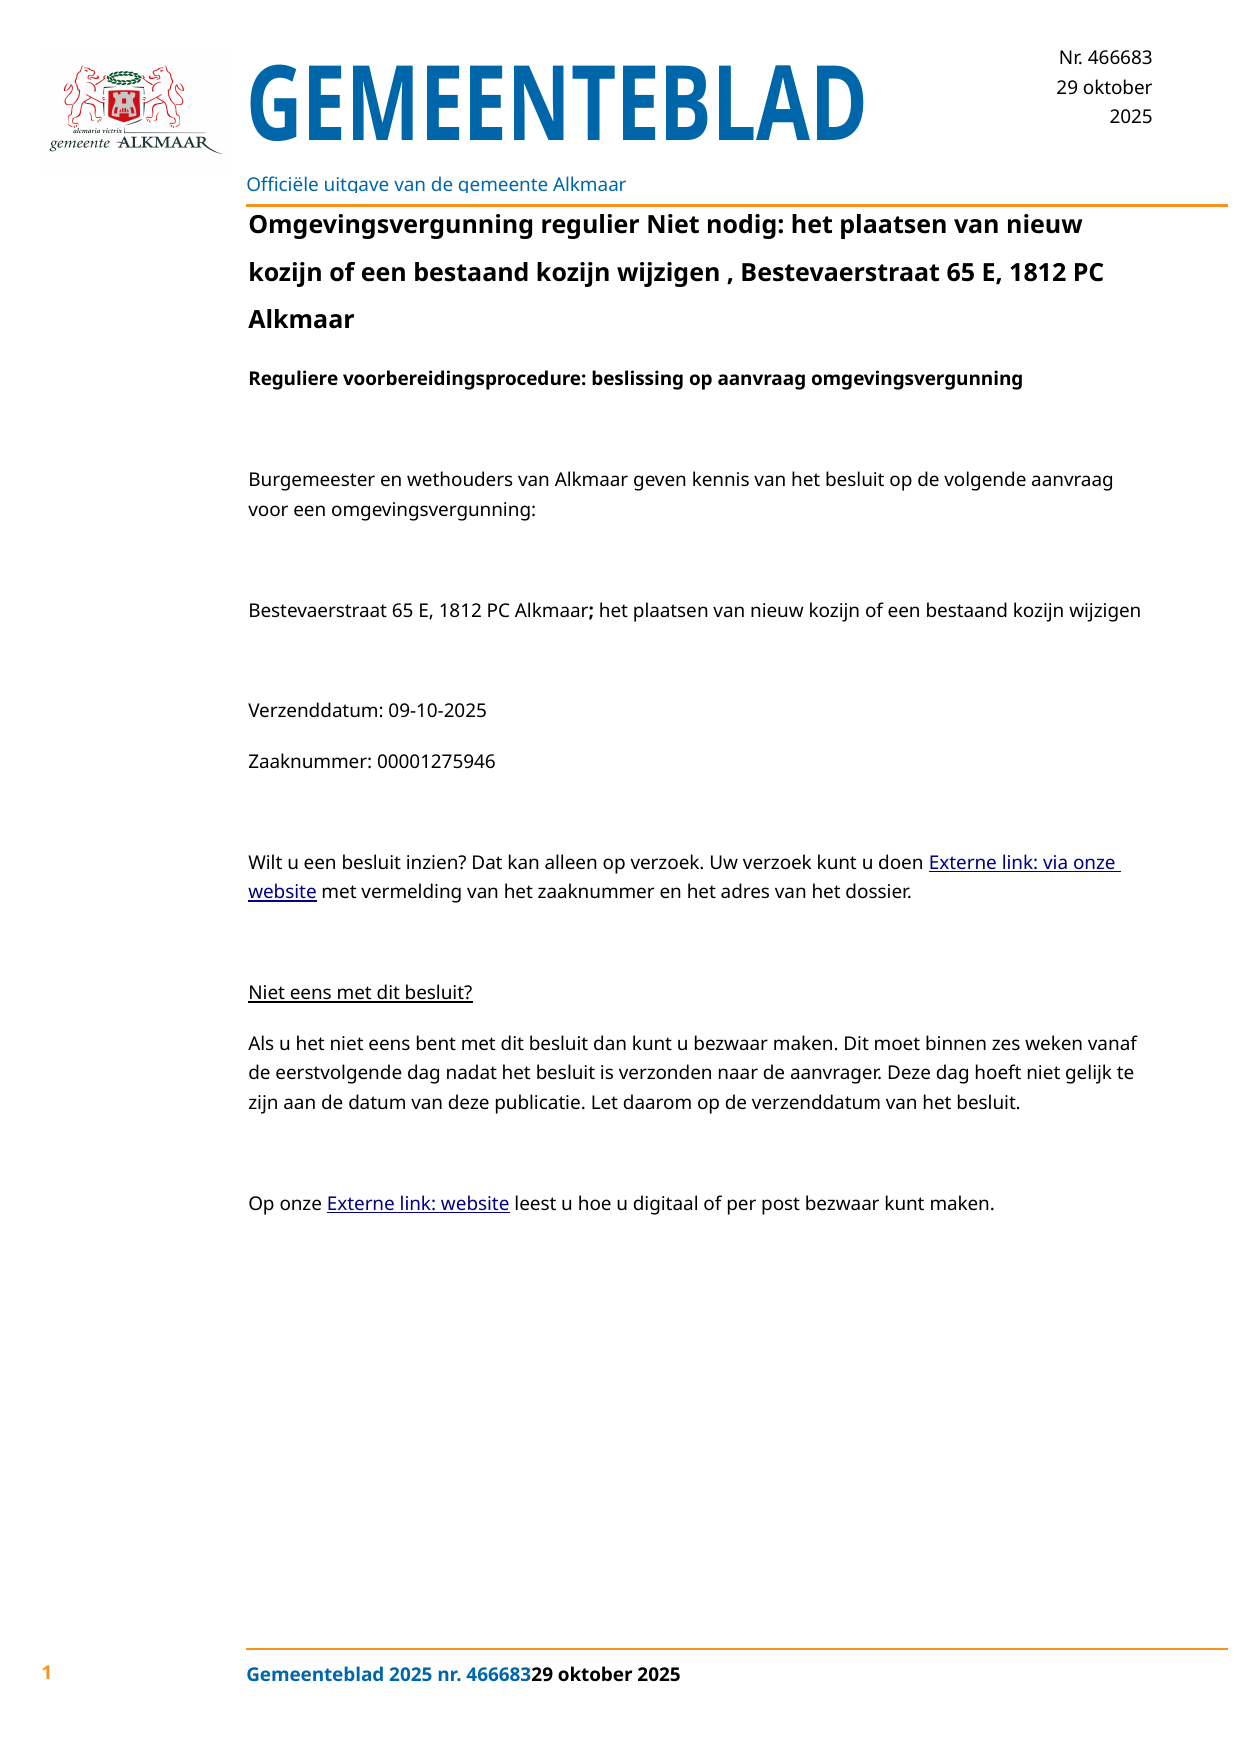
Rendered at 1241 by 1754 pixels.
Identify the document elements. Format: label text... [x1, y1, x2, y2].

text Verzenddatum: 09-10-2025 [248, 698, 1152, 723]
picture [41, 47, 231, 172]
text Omgevingsvergunning regulier Niet nodig: het plaatsen van nieuw kozijn of een bestaand kozijn wijzigen , Bestevaerstraat 65 E, 1812 PC Alkmaar [248, 207, 1152, 336]
text Burgemeester en wethouders van Alkmaar geven kennis van het besluit op de volgende aanvraag voor een omgevingsvergunning: [248, 466, 1152, 522]
text Als u het niet eens bent met dit besluit dan kunt u bezwaar maken. Dit moet binnen zes weken vanaf de eerstvolgende dag nadat het besluit is verzonden naar de aanvrager. Deze dag hoeft niet gelijk te zijn aan de datum van deze publicatie. Let daarom op de verzenddatum van het besluit. [248, 1030, 1152, 1114]
text Reguliere voorbereidingsprocedure: beslissing op aanvraag omgevingsvergunning [248, 366, 1152, 391]
text Op onze Externe link: website leest u hoe u digitaal of per post bezwaar kunt maken. [248, 1190, 1152, 1215]
text Wilt u een besluit inzien? Dat kan alleen op verzoek. Uw verzoek kunt u doen Externe link: via onze website met vermelding van het zaaknummer en het adres van het dossier. [248, 849, 1152, 904]
text Bestevaerstraat 65 E, 1812 PC Alkmaar; het plaatsen van nieuw kozijn of een bestaand kozijn wijzigen [248, 597, 1152, 622]
text Niet eens met dit besluit? [248, 979, 1152, 1005]
text Zaaknummer: 00001275946 [248, 748, 1152, 774]
